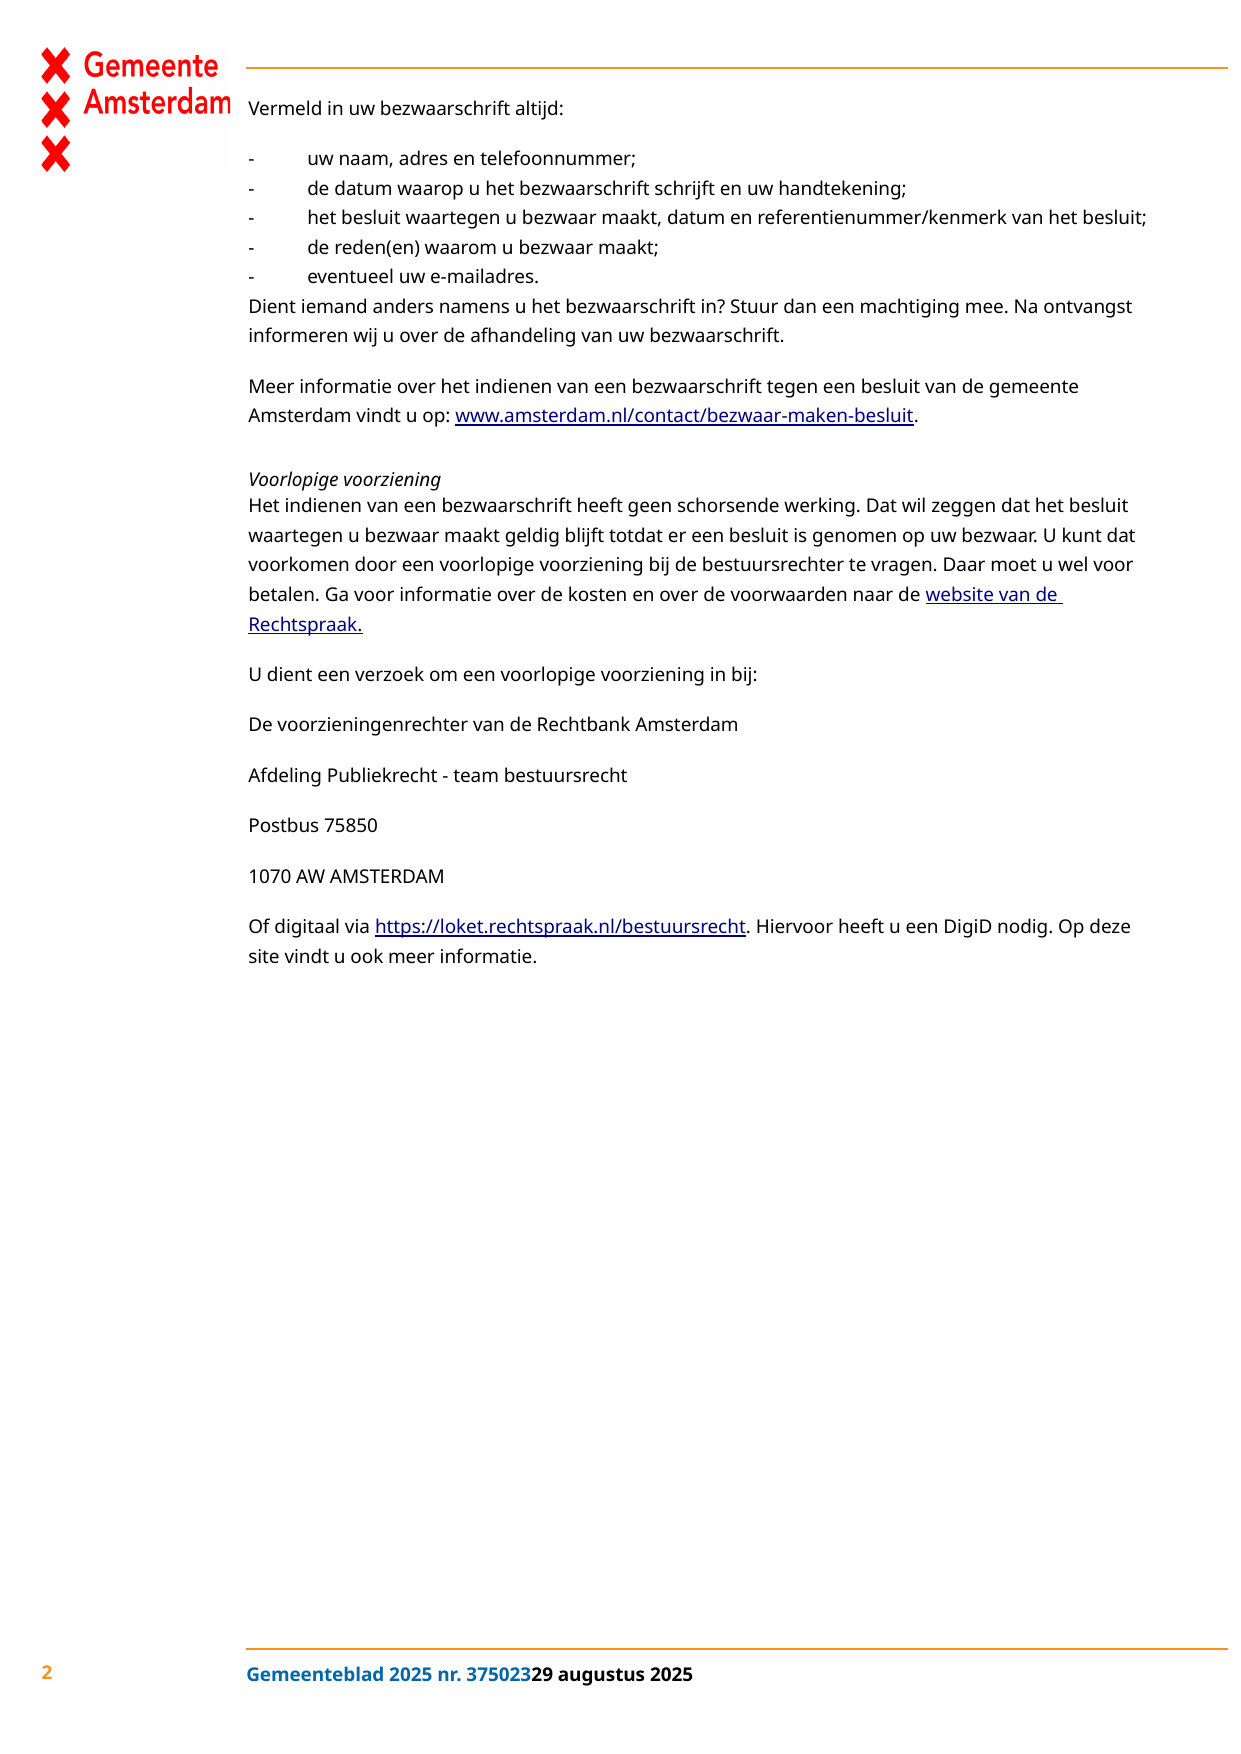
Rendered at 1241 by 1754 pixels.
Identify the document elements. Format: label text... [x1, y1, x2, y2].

text 1070 AW AMSTERDAM [248, 863, 1152, 888]
text Postbus 75850 [248, 812, 1152, 838]
list het besluit waartegen u bezwaar maakt, datum en referentienummer/kenmerk van het besluit; [248, 204, 1152, 230]
list eventueel uw e-mailadres. [248, 263, 1152, 289]
list de reden(en) waarom u bezwaar maakt; [248, 234, 1152, 260]
text Of digitaal via https://loket.rechtspraak.nl/bestuursrecht. Hiervoor heeft u een DigiD nodig. Op deze site vindt u ook meer informatie. [248, 913, 1152, 968]
text U dient een verzoek om een voorlopige voorziening in bij: [248, 661, 1152, 687]
text De voorzieningenrechter van de Rechtbank Amsterdam [248, 712, 1152, 737]
text Het indienen van een bezwaarschrift heeft geen schorsende werking. Dat wil zeggen dat het besluit waartegen u bezwaar maakt geldig blijft totdat er een besluit is genomen op uw bezwaar. U kunt dat voorkomen door een voorlopige voorziening bij de bestuursrechter te vragen. Daar moet u wel voor betalen. Ga voor informatie over de kosten en over de voorwaarden naar de website van de Rechtspraak. [248, 492, 1152, 636]
list uw naam, adres en telefoonnummer; [248, 145, 1152, 171]
text Dient iemand anders namens u het bezwaarschrift in? Stuur dan een machtiging mee. Na ontvangst informeren wij u over de afhandeling van uw bezwaarschrift. [248, 293, 1152, 348]
list de datum waarop u het bezwaarschrift schrijft en uw handtekening; [248, 175, 1152, 201]
text Vermeld in uw bezwaarschrift altijd: [248, 95, 1152, 121]
text Meer informatie over het indienen van een bezwaarschrift tegen een besluit van de gemeente Amsterdam vindt u op: www.amsterdam.nl/contact/bezwaar-maken-besluit. [248, 373, 1152, 428]
picture [41, 47, 231, 172]
text Voorlopige voorziening [248, 467, 1152, 492]
text Afdeling Publiekrecht - team bestuursrecht [248, 762, 1152, 788]
